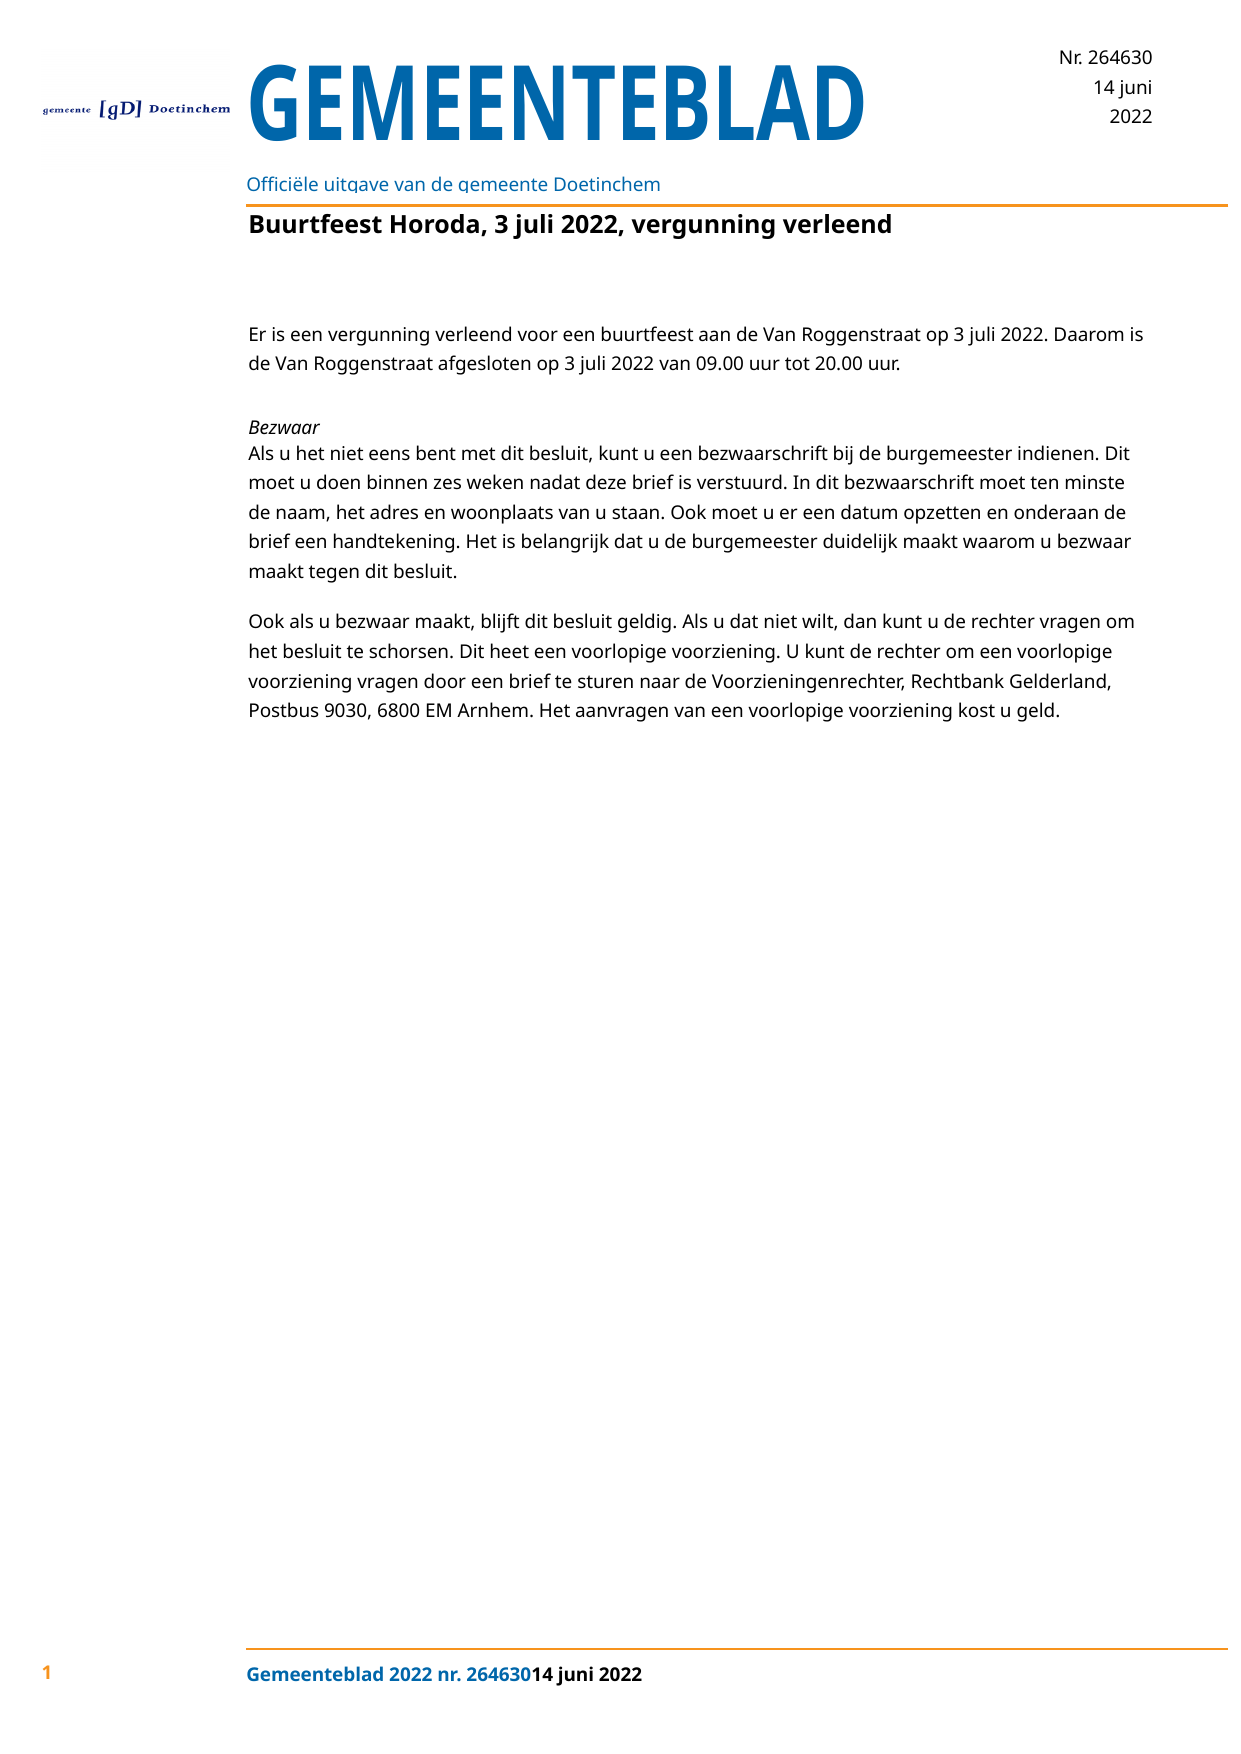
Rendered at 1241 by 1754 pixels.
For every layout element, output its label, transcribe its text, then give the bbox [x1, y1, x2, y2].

picture [41, 47, 231, 172]
text Ook als u bezwaar maakt, blijft dit besluit geldig. Als u dat niet wilt, dan kunt u de rechter vragen om het besluit te schorsen. Dit heet een voorlopige voorziening. U kunt de rechter om een voorlopige voorziening vragen door een brief te sturen naar de Voorzieningenrechter, Rechtbank Gelderland, Postbus 9030, 6800 EM Arnhem. Het aanvragen van een voorlopige voorziening kost u geld. [248, 609, 1152, 723]
text Bezwaar [248, 414, 1152, 440]
text Er is een vergunning verleend voor een buurtfeest aan de Van Roggenstraat op 3 juli 2022. Daarom is de Van Roggenstraat afgesloten op 3 juli 2022 van 09.00 uur tot 20.00 uur. [248, 321, 1152, 376]
text Buurtfeest Horoda, 3 juli 2022, vergunning verleend [248, 207, 1152, 241]
text Als u het niet eens bent met dit besluit, kunt u een bezwaarschrift bij de burgemeester indienen. Dit moet u doen binnen zes weken nadat deze brief is verstuurd. In dit bezwaarschrift moet ten minste de naam, het adres en woonplaats van u staan. Ook moet u er een datum opzetten en onderaan de brief een handtekening. Het is belangrijk dat u de burgemeester duidelijk maakt waarom u bezwaar maakt tegen dit besluit. [248, 440, 1152, 584]
